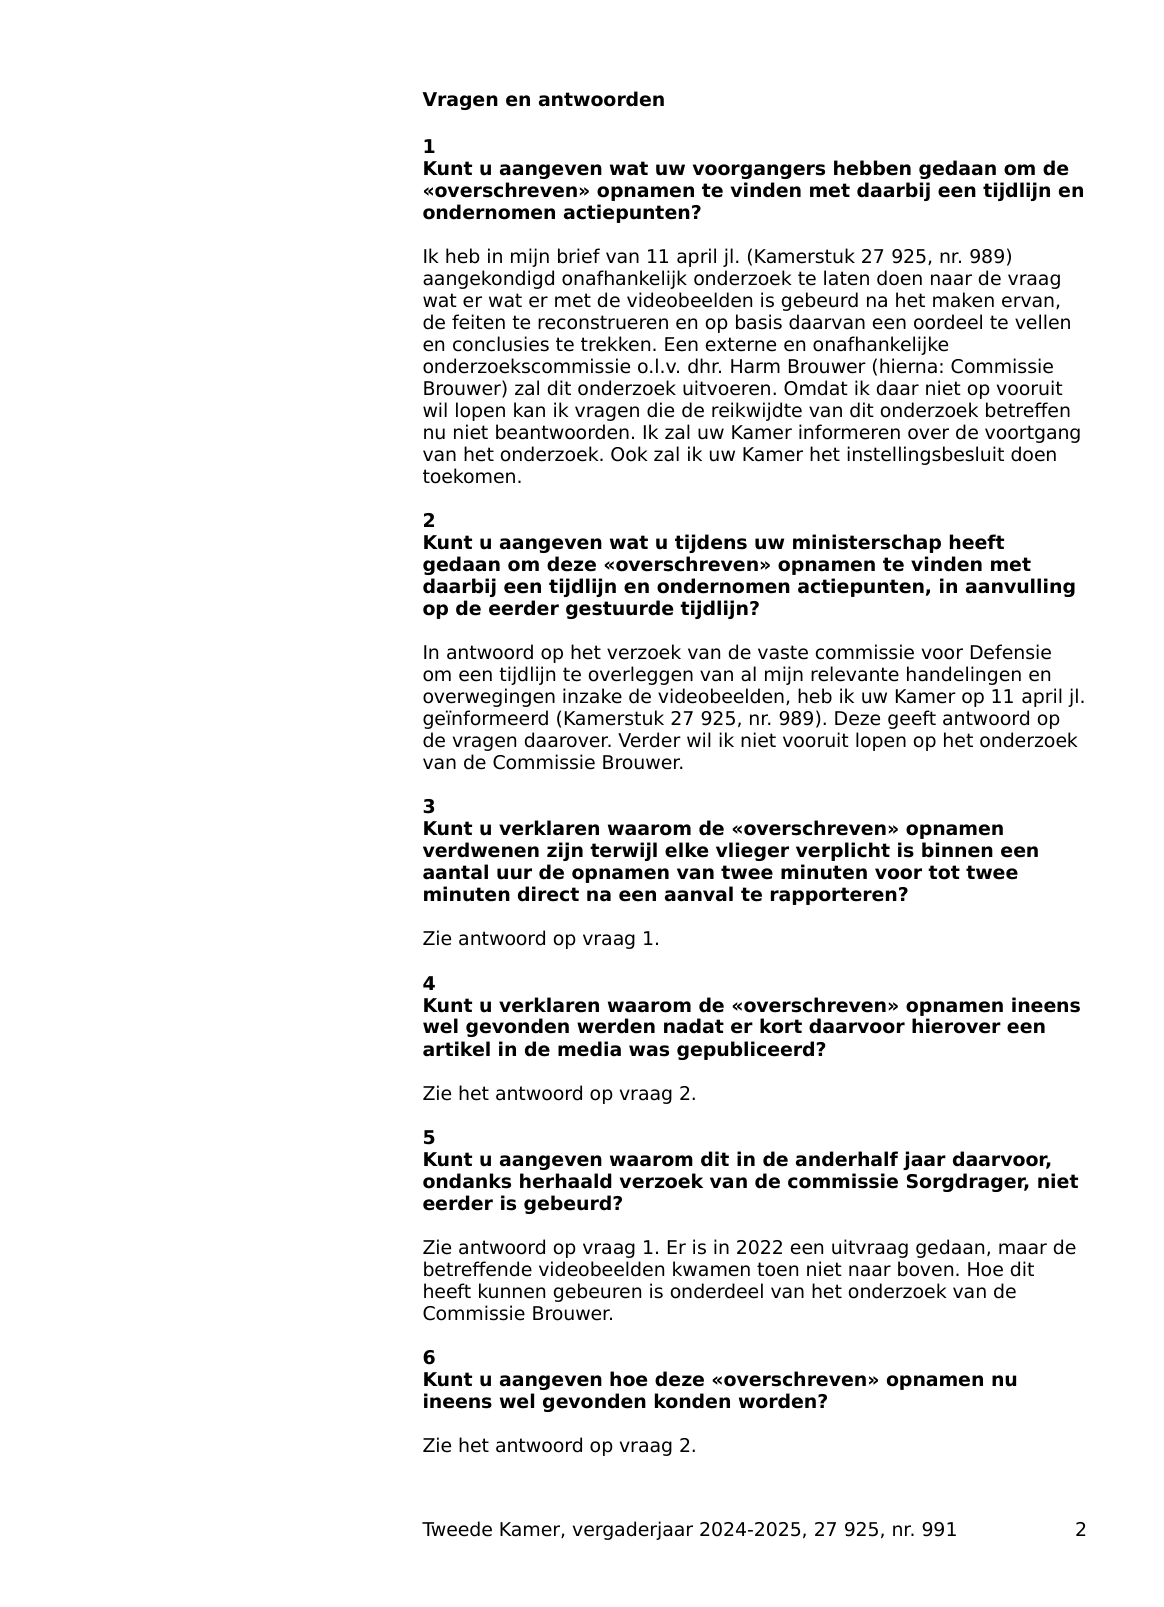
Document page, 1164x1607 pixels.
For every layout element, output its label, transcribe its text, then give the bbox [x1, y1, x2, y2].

text 5 [422, 1127, 1087, 1149]
text 6 [422, 1347, 1087, 1369]
text Zie het antwoord op vraag 2. [422, 1083, 1087, 1104]
text Zie het antwoord op vraag 2. [422, 1435, 1087, 1457]
text Zie antwoord op vraag 1. [422, 928, 1087, 950]
text Ik heb in mijn brief van 11 april jl. (Kamerstuk 27 925, nr. 989) aangekondigd onafhankelijk onderzoek te laten doen naar de vraag wat er wat er met de videobeelden is gebeurd na het maken ervan, de feiten te reconstrueren en op basis daarvan een oordeel te vellen en conclusies te trekken. Een externe en onafhankelijke onderzoekscommissie o.l.v. dhr. Harm Brouwer (hierna: Commissie Brouwer) zal dit onderzoek uitvoeren. Omdat ik daar niet op vooruit wil lopen kan ik vragen die de reikwijdte van dit onderzoek betreffen nu niet beantwoorden. Ik zal uw Kamer informeren over de voortgang van het onderzoek. Ook zal ik uw Kamer het instellingsbesluit doen toekomen. [422, 246, 1087, 488]
text 1 [422, 136, 1087, 158]
text 3 [422, 796, 1087, 818]
text In antwoord op het verzoek van de vaste commissie voor Defensie om een tijdlijn te overleggen van al mijn relevante handelingen en overwegingen inzake de videobeelden, heb ik uw Kamer op 11 april jl. geïnformeerd (Kamerstuk 27 925, nr. 989). Deze geeft antwoord op de vragen daarover. Verder wil ik niet vooruit lopen op het onderzoek van de Commissie Brouwer. [422, 642, 1087, 774]
text 2 [422, 510, 1087, 532]
text 4 [422, 972, 1087, 994]
text Kunt u verklaren waarom de «overschreven» opnamen ineens wel gevonden werden nadat er kort daarvoor hierover een artikel in de media was gepubliceerd? [422, 994, 1087, 1060]
text Kunt u aangeven wat uw voorgangers hebben gedaan om de «overschreven» opnamen te vinden met daarbij een tijdlijn en ondernomen actiepunten? [422, 158, 1087, 224]
text Kunt u aangeven hoe deze «overschreven» opnamen nu ineens wel gevonden konden worden? [422, 1369, 1087, 1413]
text Kunt u aangeven wat u tijdens uw ministerschap heeft gedaan om deze «overschreven» opnamen te vinden met daarbij een tijdlijn en ondernomen actiepunten, in aanvulling op de eerder gestuurde tijdlijn? [422, 532, 1087, 620]
subtitle Vragen en antwoorden [422, 89, 1087, 111]
text Zie antwoord op vraag 1. Er is in 2022 een uitvraag gedaan, maar de betreffende videobeelden kwamen toen niet naar boven. Hoe dit heeft kunnen gebeuren is onderdeel van het onderzoek van de Commissie Brouwer. [422, 1237, 1087, 1325]
text Kunt u aangeven waarom dit in de anderhalf jaar daarvoor, ondanks herhaald verzoek van de commissie Sorgdrager, niet eerder is gebeurd? [422, 1149, 1087, 1215]
text Kunt u verklaren waarom de «overschreven» opnamen verdwenen zijn terwijl elke vlieger verplicht is binnen een aantal uur de opnamen van twee minuten voor tot twee minuten direct na een aanval te rapporteren? [422, 818, 1087, 906]
